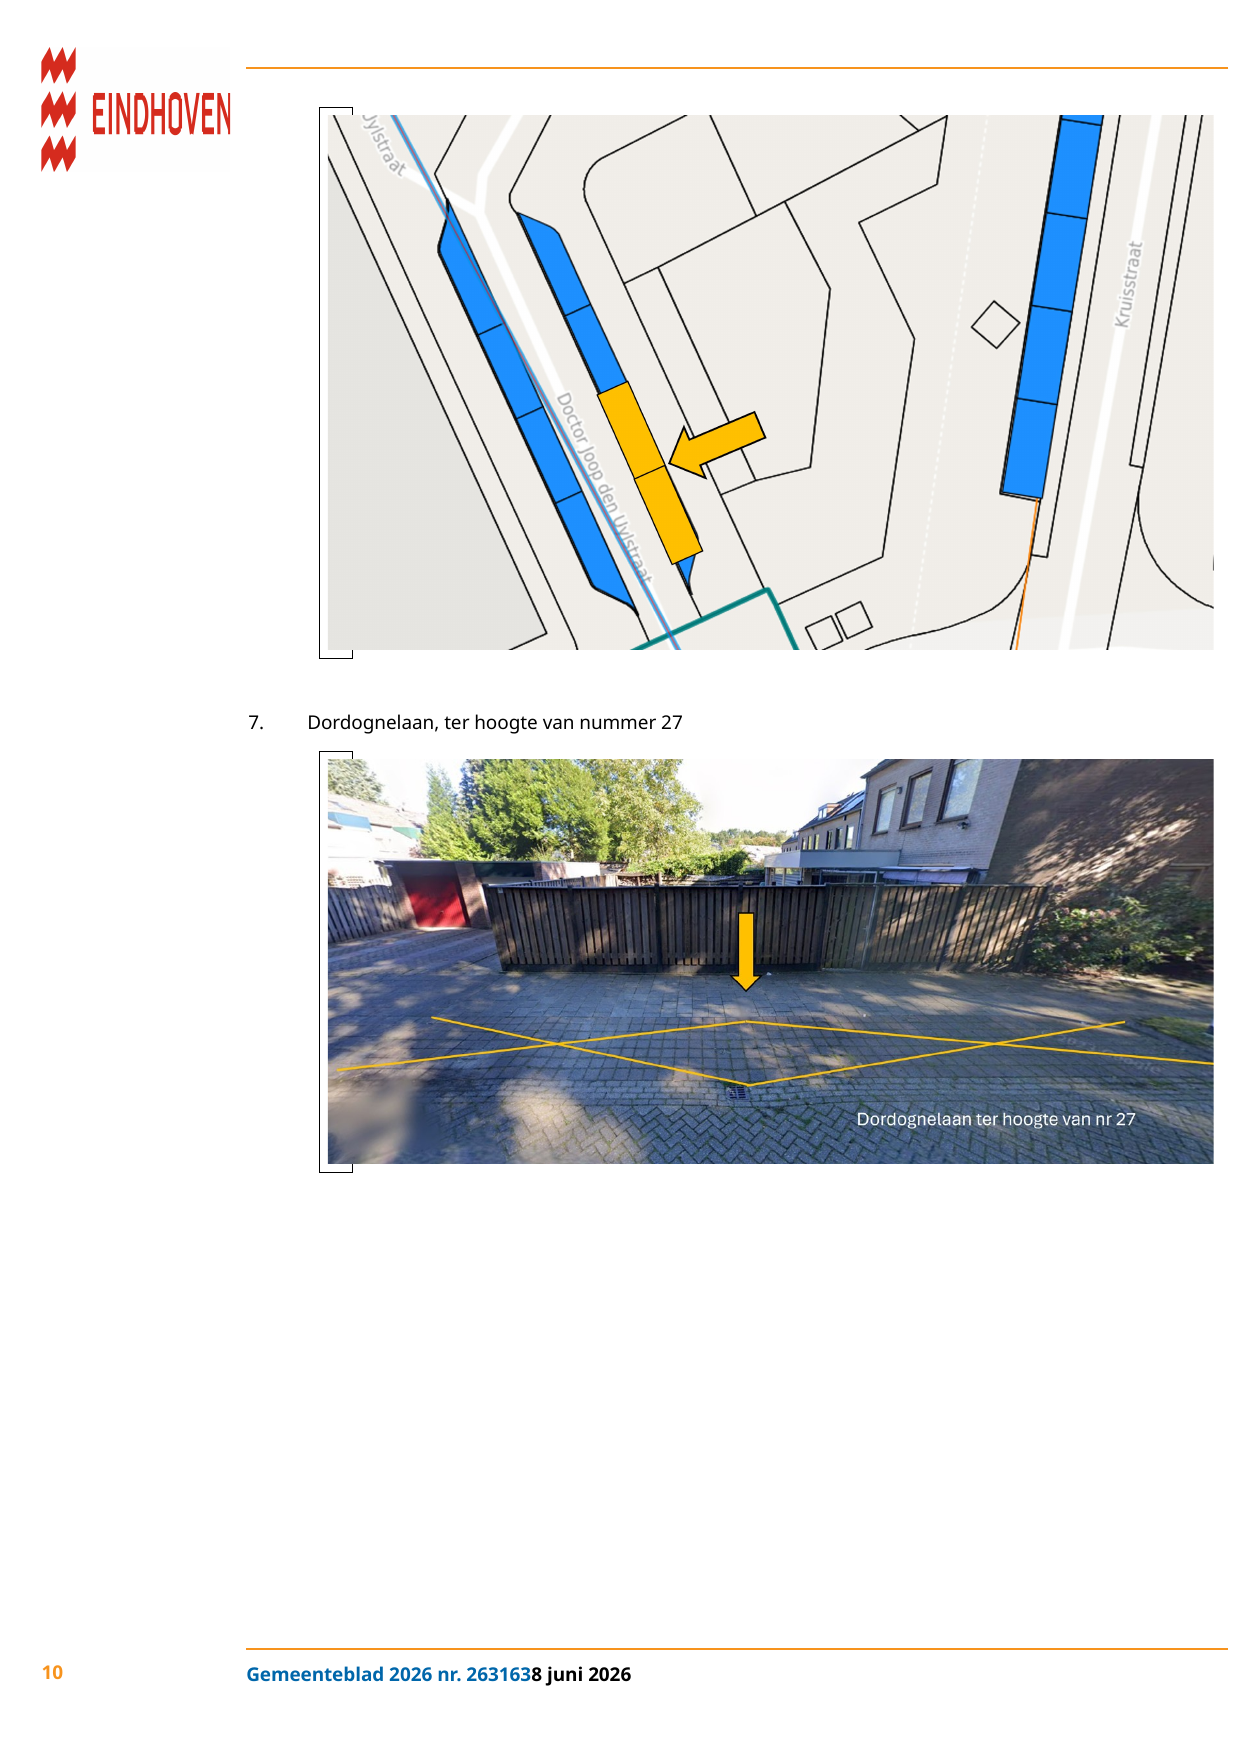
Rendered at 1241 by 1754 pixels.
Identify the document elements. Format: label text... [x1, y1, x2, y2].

picture [41, 47, 231, 172]
picture [327, 759, 1214, 1164]
list Dordognelaan, ter hoogte van nummer 27 [248, 709, 1152, 735]
picture [327, 115, 1214, 650]
